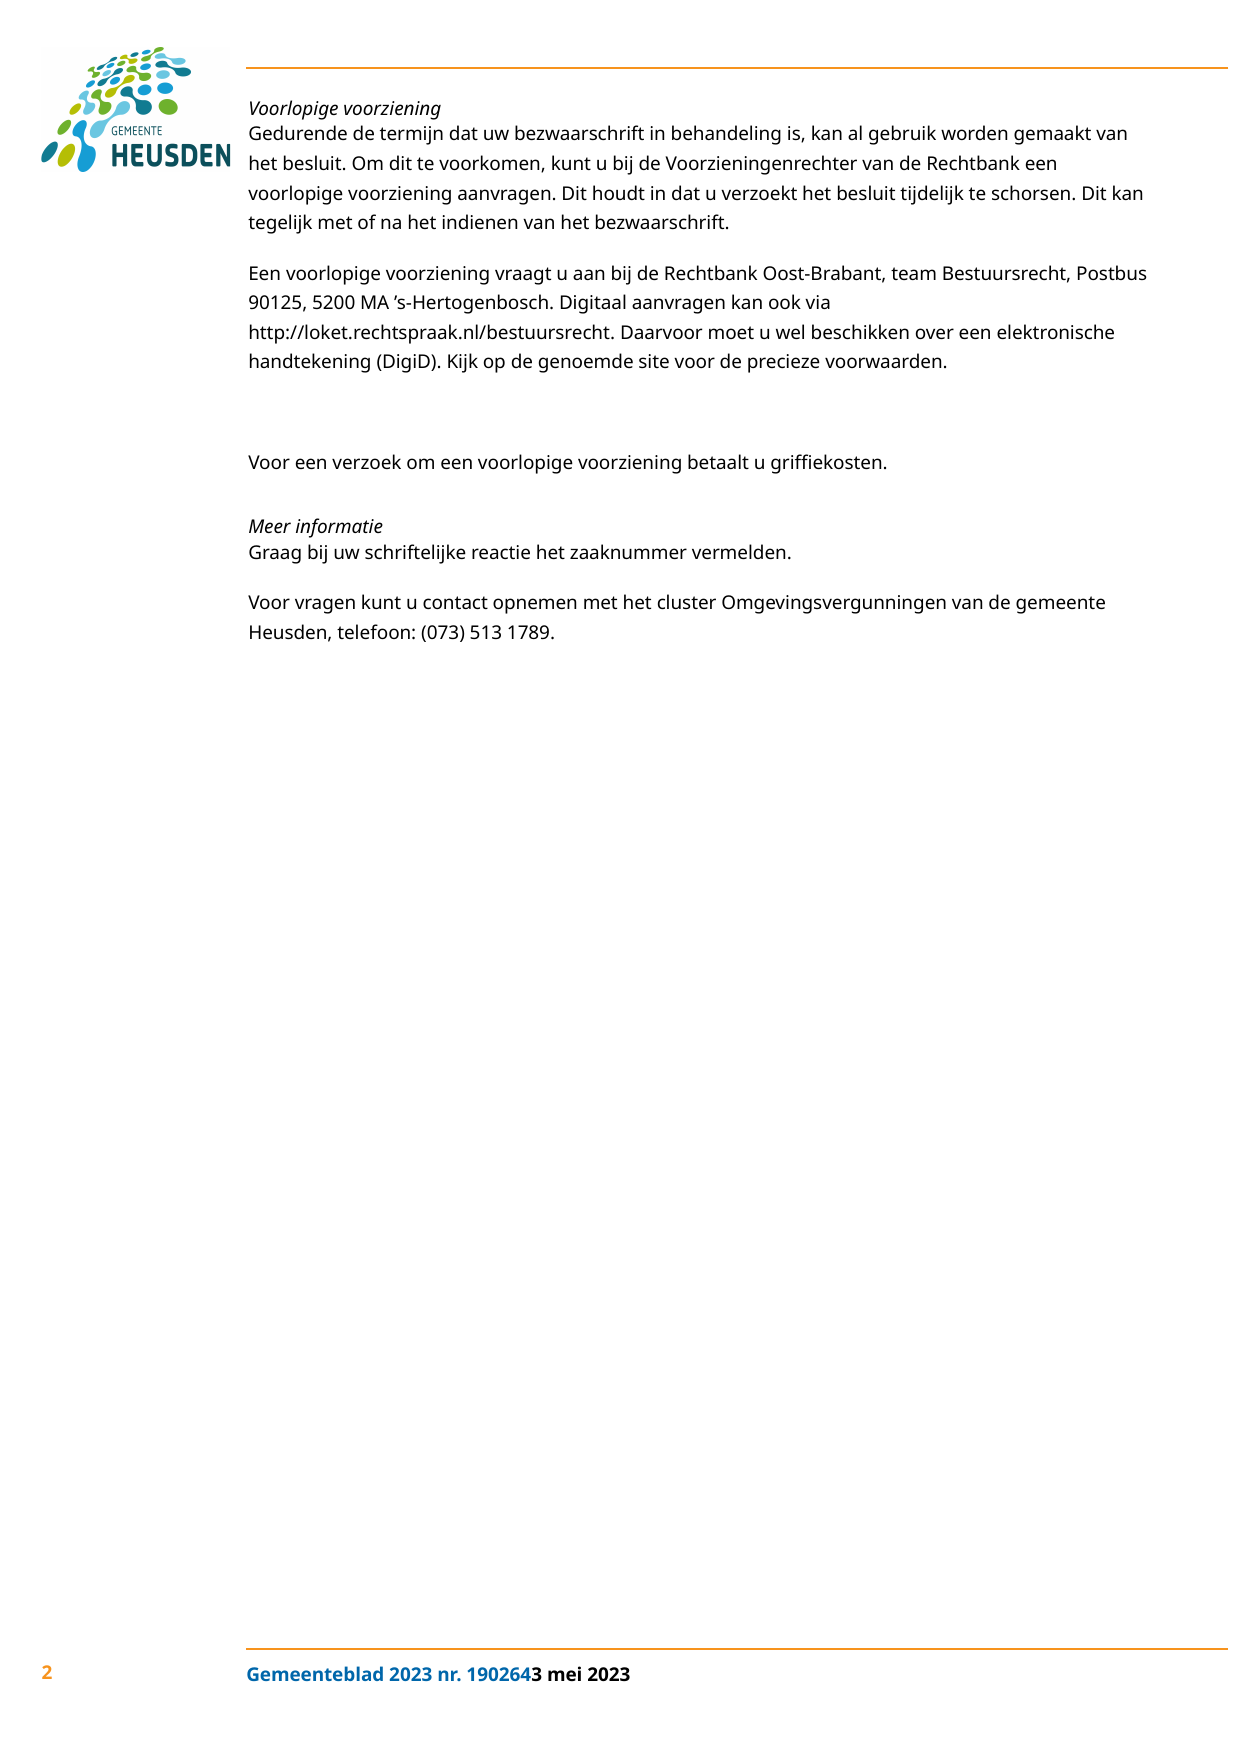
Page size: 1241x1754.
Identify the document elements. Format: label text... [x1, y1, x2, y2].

text Een voorlopige voorziening vraagt u aan bij de Rechtbank Oost-Brabant, team Bestuursrecht, Postbus 90125, 5200 MA ’s-Hertogenbosch. Digitaal aanvragen kan ook via http://loket.rechtspraak.nl/bestuursrecht. Daarvoor moet u wel beschikken over een elektronische handtekening (DigiD). Kijk op de genoemde site voor de precieze voorwaarden. [248, 260, 1152, 374]
text Voor een verzoek om een voorlopige voorziening betaalt u griffiekosten. [248, 449, 1152, 475]
text Voorlopige voorziening [248, 95, 1152, 121]
text Gedurende de termijn dat uw bezwaarschrift in behandeling is, kan al gebruik worden gemaakt van het besluit. Om dit te voorkomen, kunt u bij de Voorzieningenrechter van de Rechtbank een voorlopige voorziening aanvragen. Dit houdt in dat u verzoekt het besluit tijdelijk te schorsen. Dit kan tegelijk met of na het indienen van het bezwaarschrift. [248, 121, 1152, 235]
picture [41, 47, 231, 172]
text Voor vragen kunt u contact opnemen met het cluster Omgevingsvergunningen van de gemeente Heusden, telefoon: (073) 513 1789. [248, 589, 1152, 645]
text Graag bij uw schriftelijke reactie het zaaknummer vermelden. [248, 539, 1152, 565]
text Meer informatie [248, 513, 1152, 539]
